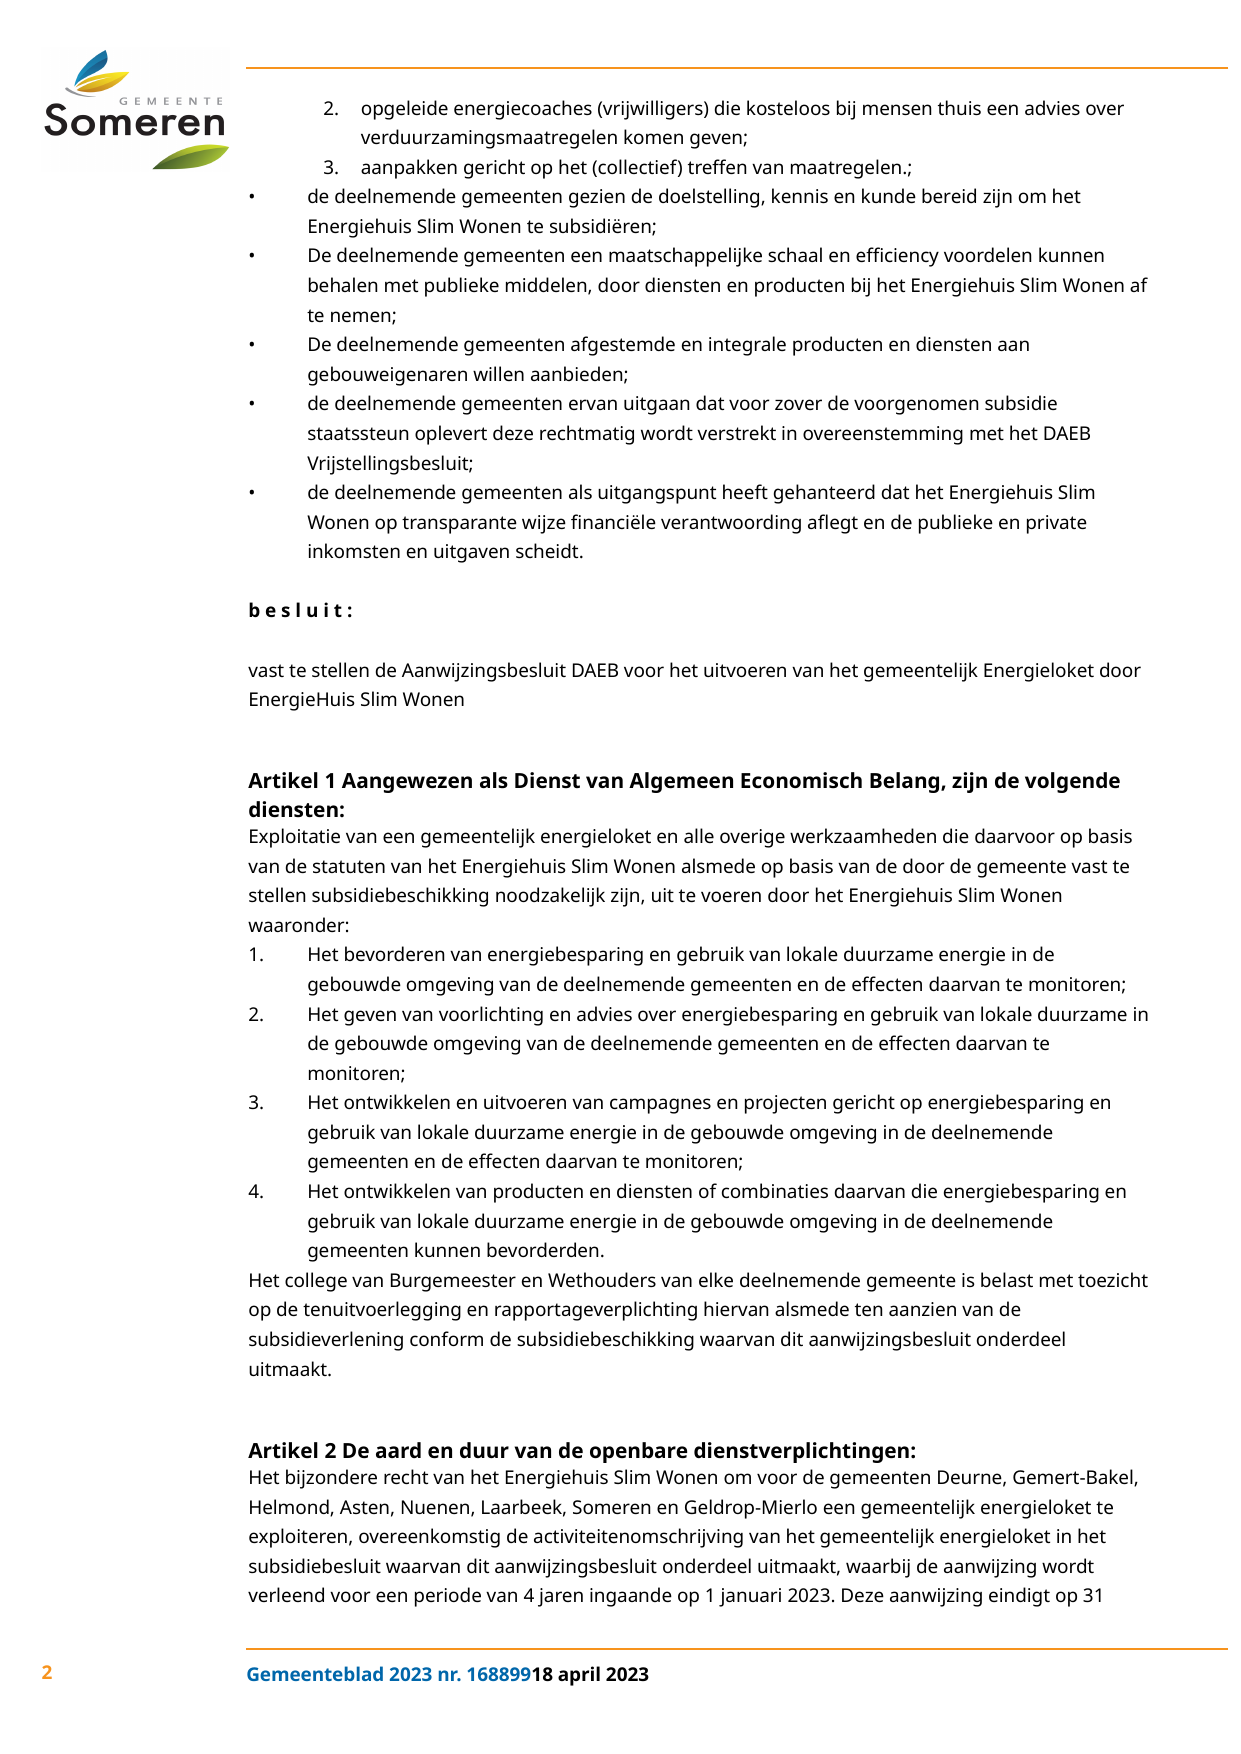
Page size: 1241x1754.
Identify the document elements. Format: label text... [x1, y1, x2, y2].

list Het geven van voorlichting en advies over energiebesparing en gebruik van lokale duurzame in de gebouwde omgeving van de deelnemende gemeenten en de effecten daarvan te monitoren; [248, 1001, 1152, 1086]
text Artikel 1 Aangewezen als Dienst van Algemeen Economisch Belang, zijn de volgende diensten: [248, 766, 1152, 823]
picture [41, 47, 231, 172]
list de deelnemende gemeenten als uitgangspunt heeft gehanteerd dat het Energiehuis Slim Wonen op transparante wijze financiële verantwoording aflegt en de publieke en private inkomsten en uitgaven scheidt. [248, 479, 1152, 564]
list Het ontwikkelen en uitvoeren van campagnes en projecten gericht op energiebesparing en gebruik van lokale duurzame energie in de gebouwde omgeving in de deelnemende gemeenten en de effecten daarvan te monitoren; [248, 1089, 1152, 1174]
list De deelnemende gemeenten een maatschappelijke schaal en efficiency voordelen kunnen behalen met publieke middelen, door diensten en producten bij het Energiehuis Slim Wonen af te nemen; [248, 243, 1152, 328]
list aanpakken gericht op het (collectief) treffen van maatregelen.; [323, 154, 1152, 180]
list opgeleide energiecoaches (vrijwilligers) die kosteloos bij mensen thuis een advies over verduurzamingsmaatregelen komen geven; [323, 95, 1152, 150]
text Exploitatie van een gemeentelijk energieloket en alle overige werkzaamheden die daarvoor op basis van de statuten van het Energiehuis Slim Wonen alsmede op basis van de door de gemeente vast te stellen subsidiebeschikking noodzakelijk zijn, uit te voeren door het Energiehuis Slim Wonen waaronder: [248, 823, 1152, 938]
list Het ontwikkelen van producten en diensten of combinaties daarvan die energiebesparing en gebruik van lokale duurzame energie in de gebouwde omgeving in de deelnemende gemeenten kunnen bevorderden. [248, 1178, 1152, 1263]
text Het college van Burgemeester en Wethouders van elke deelnemende gemeente is belast met toezicht op de tenuitvoerlegging en rapportageverplichting hiervan alsmede ten aanzien van de subsidieverlening conform de subsidiebeschikking waarvan dit aanwijzingsbesluit onderdeel uitmaakt. [248, 1267, 1152, 1382]
list De deelnemende gemeenten afgestemde en integrale producten en diensten aan gebouweigenaren willen aanbieden; [248, 331, 1152, 387]
list de deelnemende gemeenten gezien de doelstelling, kennis en kunde bereid zijn om het Energiehuis Slim Wonen te subsidiëren; [248, 183, 1152, 239]
text Artikel 2 De aard en duur van de openbare dienstverplichtingen: [248, 1436, 1152, 1464]
text Het bijzondere recht van het Energiehuis Slim Wonen om voor de gemeenten Deurne, Gemert-Bakel, Helmond, Asten, Nuenen, Laarbeek, Someren en Geldrop-Mierlo een gemeentelijk energieloket te exploiteren, overeenkomstig de activiteitenomschrijving van het gemeentelijk energieloket in het subsidiebesluit waarvan dit aanwijzingsbesluit onderdeel uitmaakt, waarbij de aanwijzing wordt verleend voor een periode van 4 jaren ingaande op 1 januari 2023. Deze aanwijzing eindigt op 31 [248, 1464, 1152, 1608]
text b e s l u i t : [248, 598, 1152, 623]
text vast te stellen de Aanwijzingsbesluit DAEB voor het uitvoeren van het gemeentelijk Energieloket door EnergieHuis Slim Wonen [248, 657, 1152, 712]
list Het bevorderen van energiebesparing en gebruik van lokale duurzame energie in de gebouwde omgeving van de deelnemende gemeenten en de effecten daarvan te monitoren; [248, 942, 1152, 997]
list de deelnemende gemeenten ervan uitgaan dat voor zover de voorgenomen subsidie staatssteun oplevert deze rechtmatig wordt verstrekt in overeenstemming met het DAEB Vrijstellingsbesluit; [248, 391, 1152, 476]
